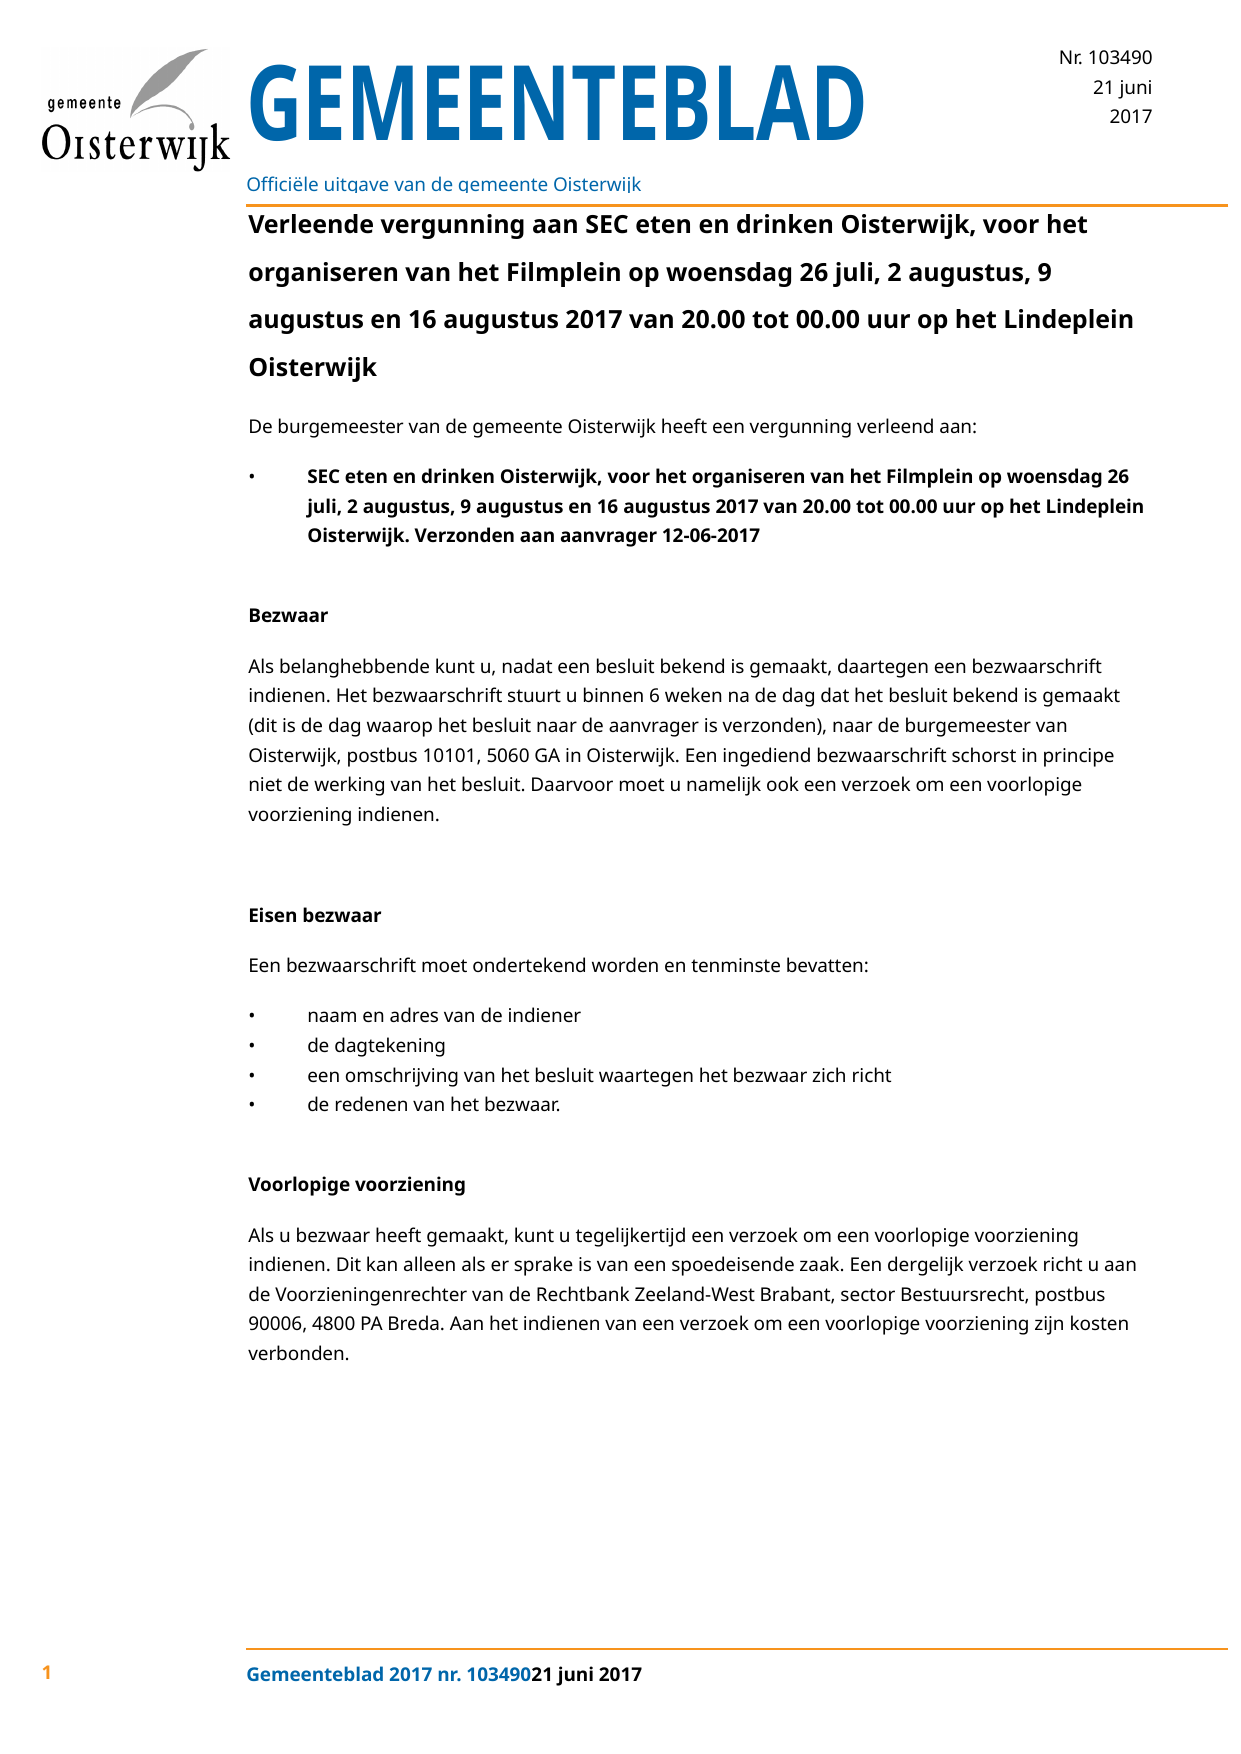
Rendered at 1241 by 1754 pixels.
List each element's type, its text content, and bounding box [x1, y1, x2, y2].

text Bezwaar [248, 603, 1152, 628]
text Als u bezwaar heeft gemaakt, kunt u tegelijkertijd een verzoek om een voorlopige voorziening indienen. Dit kan alleen als er sprake is van een spoedeisende zaak. Een dergelijk verzoek richt u aan de Voorzieningenrechter van de Rechtbank Zeeland-West Brabant, sector Bestuursrecht, postbus 90006, 4800 PA Breda. Aan het indienen van een verzoek om een voorlopige voorziening zijn kosten verbonden. [248, 1222, 1152, 1366]
picture [41, 47, 231, 172]
text Als belanghebbende kunt u, nadat een besluit bekend is gemaakt, daartegen een bezwaarschrift indienen. Het bezwaarschrift stuurt u binnen 6 weken na de dag dat het besluit bekend is gemaakt (dit is de dag waarop het besluit naar de aanvrager is verzonden), naar de burgemeester van Oisterwijk, postbus 10101, 5060 GA in Oisterwijk. Een ingediend bezwaarschrift schorst in principe niet de werking van het besluit. Daarvoor moet u namelijk ook een verzoek om een voorlopige voorziening indienen. [248, 653, 1152, 827]
list SEC eten en drinken Oisterwijk, voor het organiseren van het Filmplein op woensdag 26 juli, 2 augustus, 9 augustus en 16 augustus 2017 van 20.00 tot 00.00 uur op het Lindeplein Oisterwijk. Verzonden aan aanvrager 12-06-2017 [248, 463, 1152, 548]
text Voorlopige voorziening [248, 1171, 1152, 1197]
text Verleende vergunning aan SEC eten en drinken Oisterwijk, voor het organiseren van het Filmplein op woensdag 26 juli, 2 augustus, 9 augustus en 16 augustus 2017 van 20.00 tot 00.00 uur op het Lindeplein Oisterwijk [248, 207, 1152, 384]
list de redenen van het bezwaar. [248, 1091, 1152, 1117]
list de dagtekening [248, 1032, 1152, 1058]
text De burgemeester van de gemeente Oisterwijk heeft een vergunning verleend aan: [248, 413, 1152, 439]
list naam en adres van de indiener [248, 1003, 1152, 1028]
text Een bezwaarschrift moet ondertekend worden en tenminste bevatten: [248, 952, 1152, 978]
list een omschrijving van het besluit waartegen het bezwaar zich richt [248, 1062, 1152, 1088]
text Eisen bezwaar [248, 902, 1152, 928]
